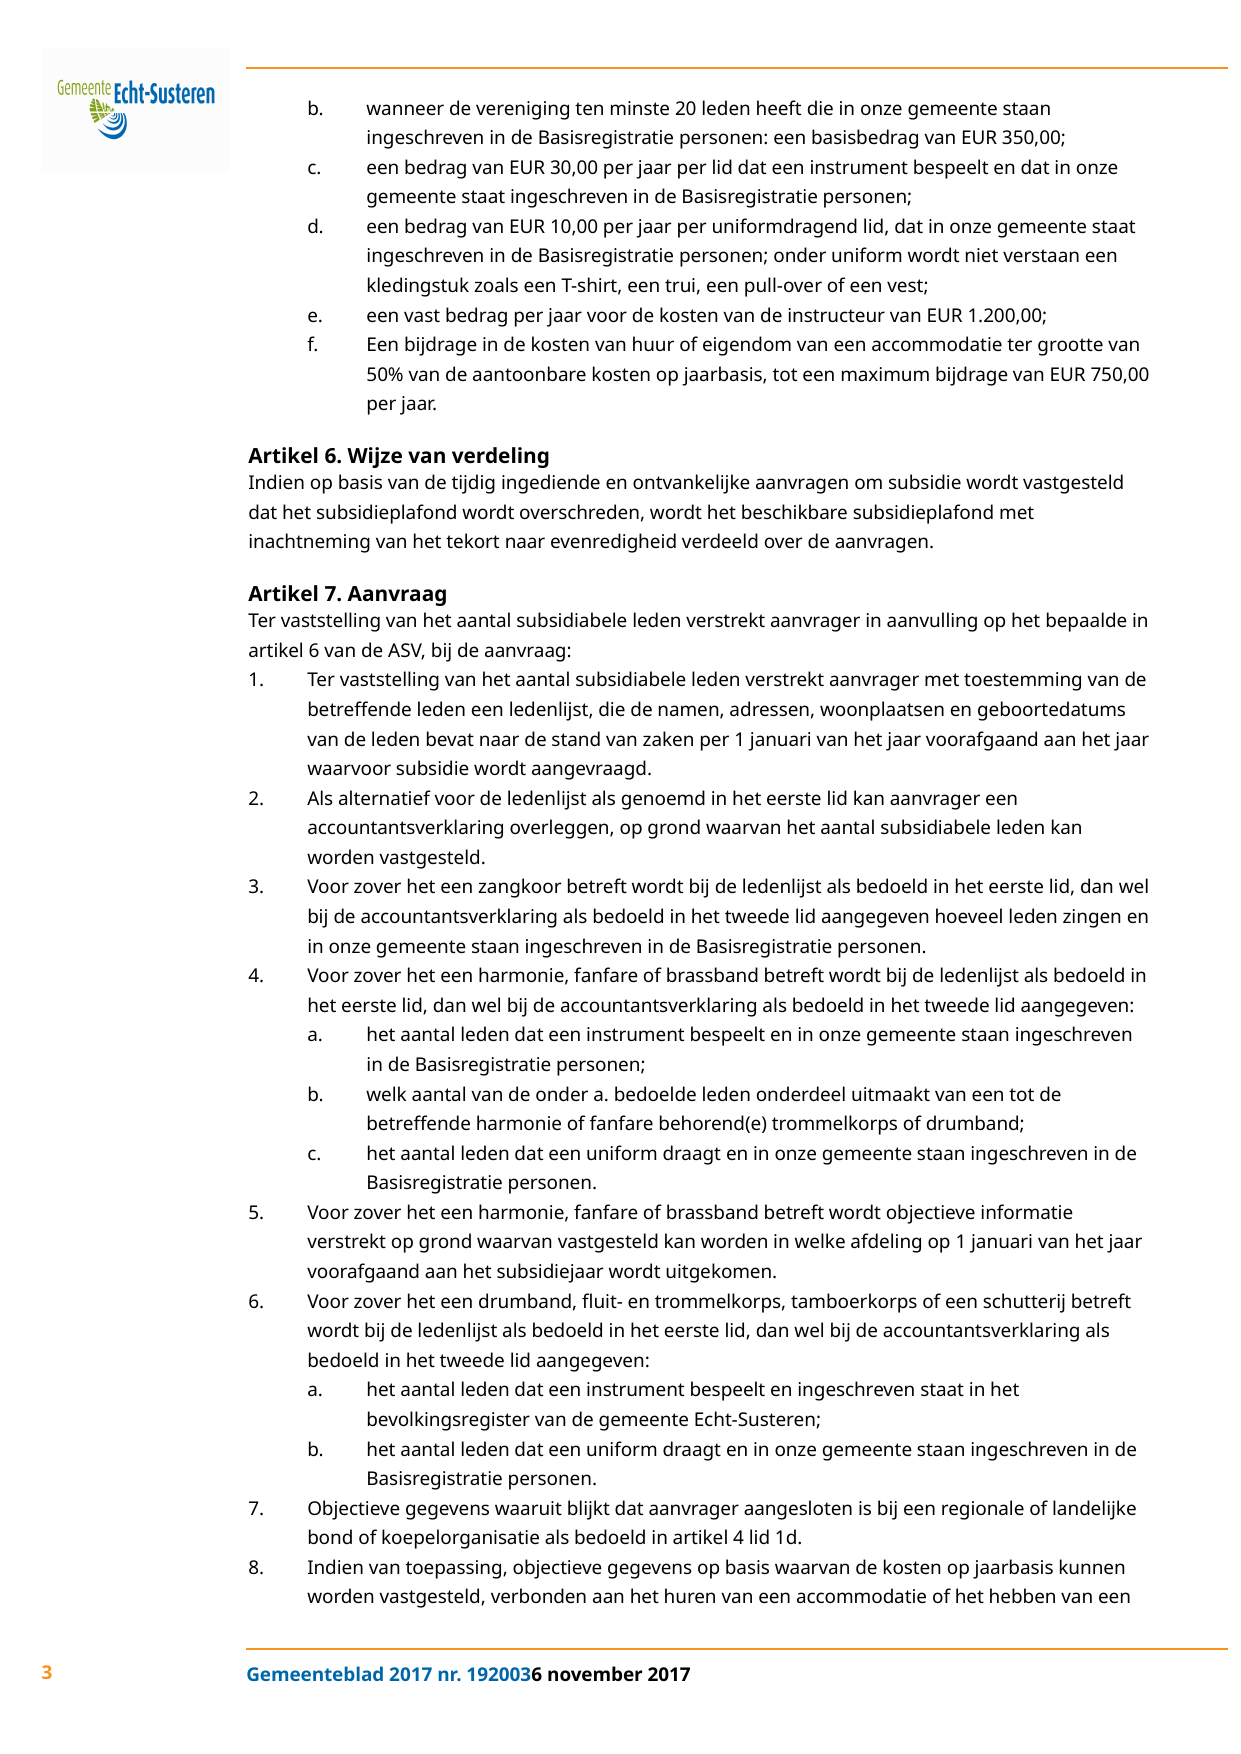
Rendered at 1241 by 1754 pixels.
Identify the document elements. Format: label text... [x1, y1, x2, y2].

list wanneer de vereniging ten minste 20 leden heeft die in onze gemeente staan ingeschreven in de Basisregistratie personen: een basisbedrag van EUR 350,00; [307, 95, 1152, 150]
text Artikel 7. Aanvraag [248, 579, 1152, 607]
list Een bijdrage in de kosten van huur of eigendom van een accommodatie ter grootte van 50% van de aantoonbare kosten op jaarbasis, tot een maximum bijdrage van EUR 750,00 per jaar. [307, 331, 1152, 416]
list Als alternatief voor de ledenlijst als genoemd in het eerste lid kan aanvrager een accountantsverklaring overleggen, op grond waarvan het aantal subsidiabele leden kan worden vastgesteld. [248, 785, 1152, 870]
list welk aantal van de onder a. bedoelde leden onderdeel uitmaakt van een tot de betreffende harmonie of fanfare behorend(e) trommelkorps of drumband; [307, 1081, 1152, 1136]
list Voor zover het een harmonie, fanfare of brassband betreft wordt objectieve informatie verstrekt op grond waarvan vastgesteld kan worden in welke afdeling op 1 januari van het jaar voorafgaand aan het subsidiejaar wordt uitgekomen. [248, 1199, 1152, 1284]
list Objectieve gegevens waaruit blijkt dat aanvrager aangesloten is bij een regionale of landelijke bond of koepelorganisatie als bedoeld in artikel 4 lid 1d. [248, 1495, 1152, 1550]
list een bedrag van EUR 10,00 per jaar per uniformdragend lid, dat in onze gemeente staat ingeschreven in de Basisregistratie personen; onder uniform wordt niet verstaan een kledingstuk zoals een T-shirt, een trui, een pull-over of een vest; [307, 213, 1152, 298]
text Artikel 6. Wijze van verdeling [248, 441, 1152, 469]
list Indien van toepassing, objectieve gegevens op basis waarvan de kosten op jaarbasis kunnen worden vastgesteld, verbonden aan het huren van een accommodatie of het hebben van een [248, 1554, 1152, 1609]
list een bedrag van EUR 30,00 per jaar per lid dat een instrument bespeelt en dat in onze gemeente staat ingeschreven in de Basisregistratie personen; [307, 154, 1152, 209]
list het aantal leden dat een uniform draagt en in onze gemeente staan ingeschreven in de Basisregistratie personen. [307, 1140, 1152, 1195]
list het aantal leden dat een instrument bespeelt en in onze gemeente staan ingeschreven in de Basisregistratie personen; [307, 1022, 1152, 1077]
list een vast bedrag per jaar voor de kosten van de instructeur van EUR 1.200,00; [307, 302, 1152, 328]
text Indien op basis van de tijdig ingediende en ontvankelijke aanvragen om subsidie wordt vastgesteld dat het subsidieplafond wordt overschreden, wordt het beschikbare subsidieplafond met inachtneming van het tekort naar evenredigheid verdeeld over de aanvragen. [248, 469, 1152, 554]
picture [41, 47, 231, 172]
list Ter vaststelling van het aantal subsidiabele leden verstrekt aanvrager met toestemming van de betreffende leden een ledenlijst, die de namen, adressen, woonplaatsen en geboortedatums van de leden bevat naar de stand van zaken per 1 januari van het jaar voorafgaand aan het jaar waarvoor subsidie wordt aangevraagd. [248, 667, 1152, 781]
list Voor zover het een harmonie, fanfare of brassband betreft wordt bij de ledenlijst als bedoeld in het eerste lid, dan wel bij de accountantsverklaring als bedoeld in het tweede lid aangegeven: [248, 962, 1152, 1018]
list Voor zover het een drumband, fluit- en trommelkorps, tamboerkorps of een schutterij betreft wordt bij de ledenlijst als bedoeld in het eerste lid, dan wel bij de accountantsverklaring als bedoeld in het tweede lid aangegeven: [248, 1288, 1152, 1373]
list Voor zover het een zangkoor betreft wordt bij de ledenlijst als bedoeld in het eerste lid, dan wel bij de accountantsverklaring als bedoeld in het tweede lid aangegeven hoeveel leden zingen en in onze gemeente staan ingeschreven in de Basisregistratie personen. [248, 874, 1152, 959]
text Ter vaststelling van het aantal subsidiabele leden verstrekt aanvrager in aanvulling op het bepaalde in artikel 6 van de ASV, bij de aanvraag: [248, 607, 1152, 663]
list het aantal leden dat een uniform draagt en in onze gemeente staan ingeschreven in de Basisregistratie personen. [307, 1436, 1152, 1491]
list het aantal leden dat een instrument bespeelt en ingeschreven staat in het bevolkingsregister van de gemeente Echt-Susteren; [307, 1377, 1152, 1432]
